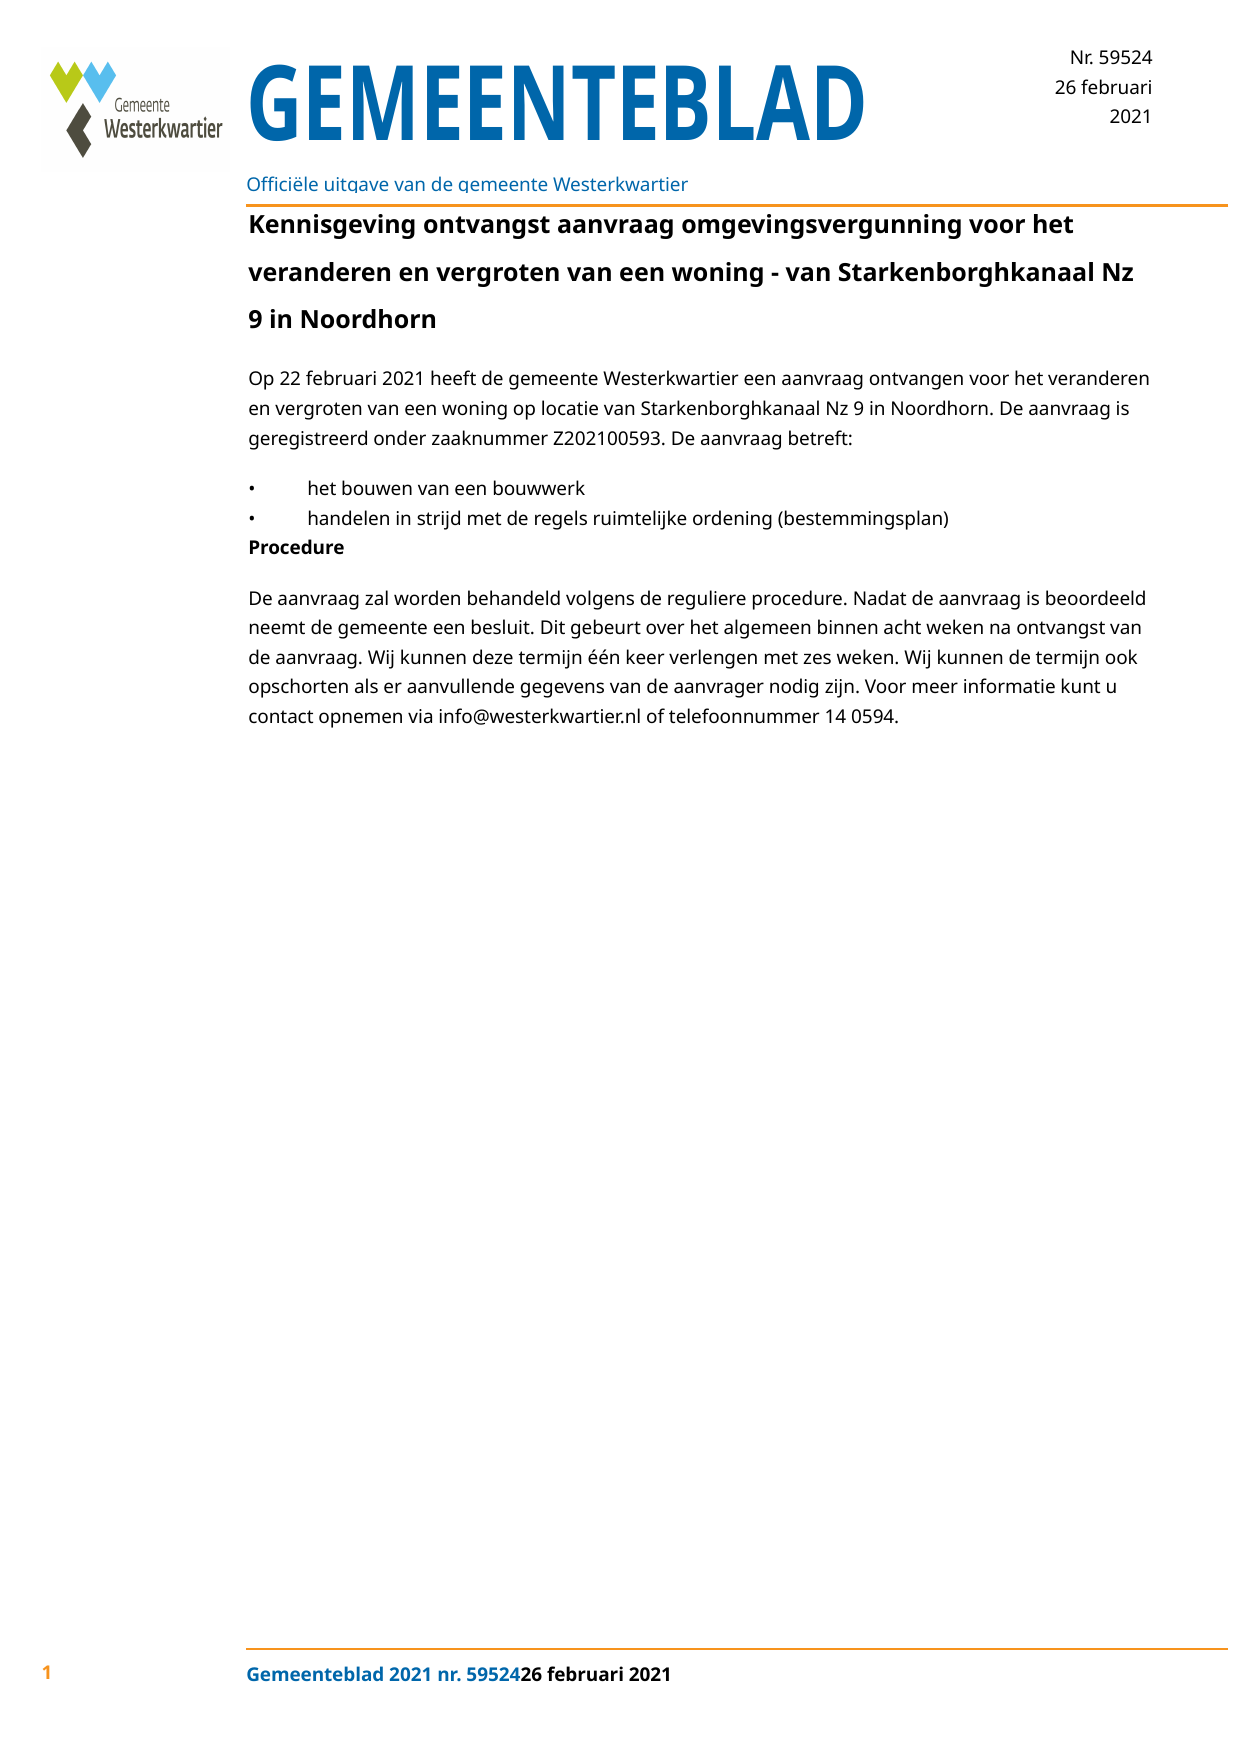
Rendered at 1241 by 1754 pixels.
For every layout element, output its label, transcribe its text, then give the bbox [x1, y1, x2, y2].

list handelen in strijd met de regels ruimtelijke ordening (bestemmingsplan) [248, 505, 1152, 530]
text Op 22 februari 2021 heeft de gemeente Westerkwartier een aanvraag ontvangen voor het veranderen en vergroten van een woning op locatie van Starkenborghkanaal Nz 9 in Noordhorn. De aanvraag is geregistreerd onder zaaknummer Z202100593. De aanvraag betreft: [248, 366, 1152, 450]
text Kennisgeving ontvangst aanvraag omgevingsvergunning voor het veranderen en vergroten van een woning - van Starkenborghkanaal Nz 9 in Noordhorn [248, 207, 1152, 336]
text Procedure [248, 534, 1152, 560]
list het bouwen van een bouwwerk [248, 475, 1152, 501]
picture [41, 47, 231, 172]
text De aanvraag zal worden behandeld volgens de reguliere procedure. Nadat de aanvraag is beoordeeld neemt de gemeente een besluit. Dit gebeurt over het algemeen binnen acht weken na ontvangst van de aanvraag. Wij kunnen deze termijn één keer verlengen met zes weken. Wij kunnen de termijn ook opschorten als er aanvullende gegevens van de aanvrager nodig zijn. Voor meer informatie kunt u contact opnemen via info@westerkwartier.nl of telefoonnummer 14 0594. [248, 585, 1152, 729]
